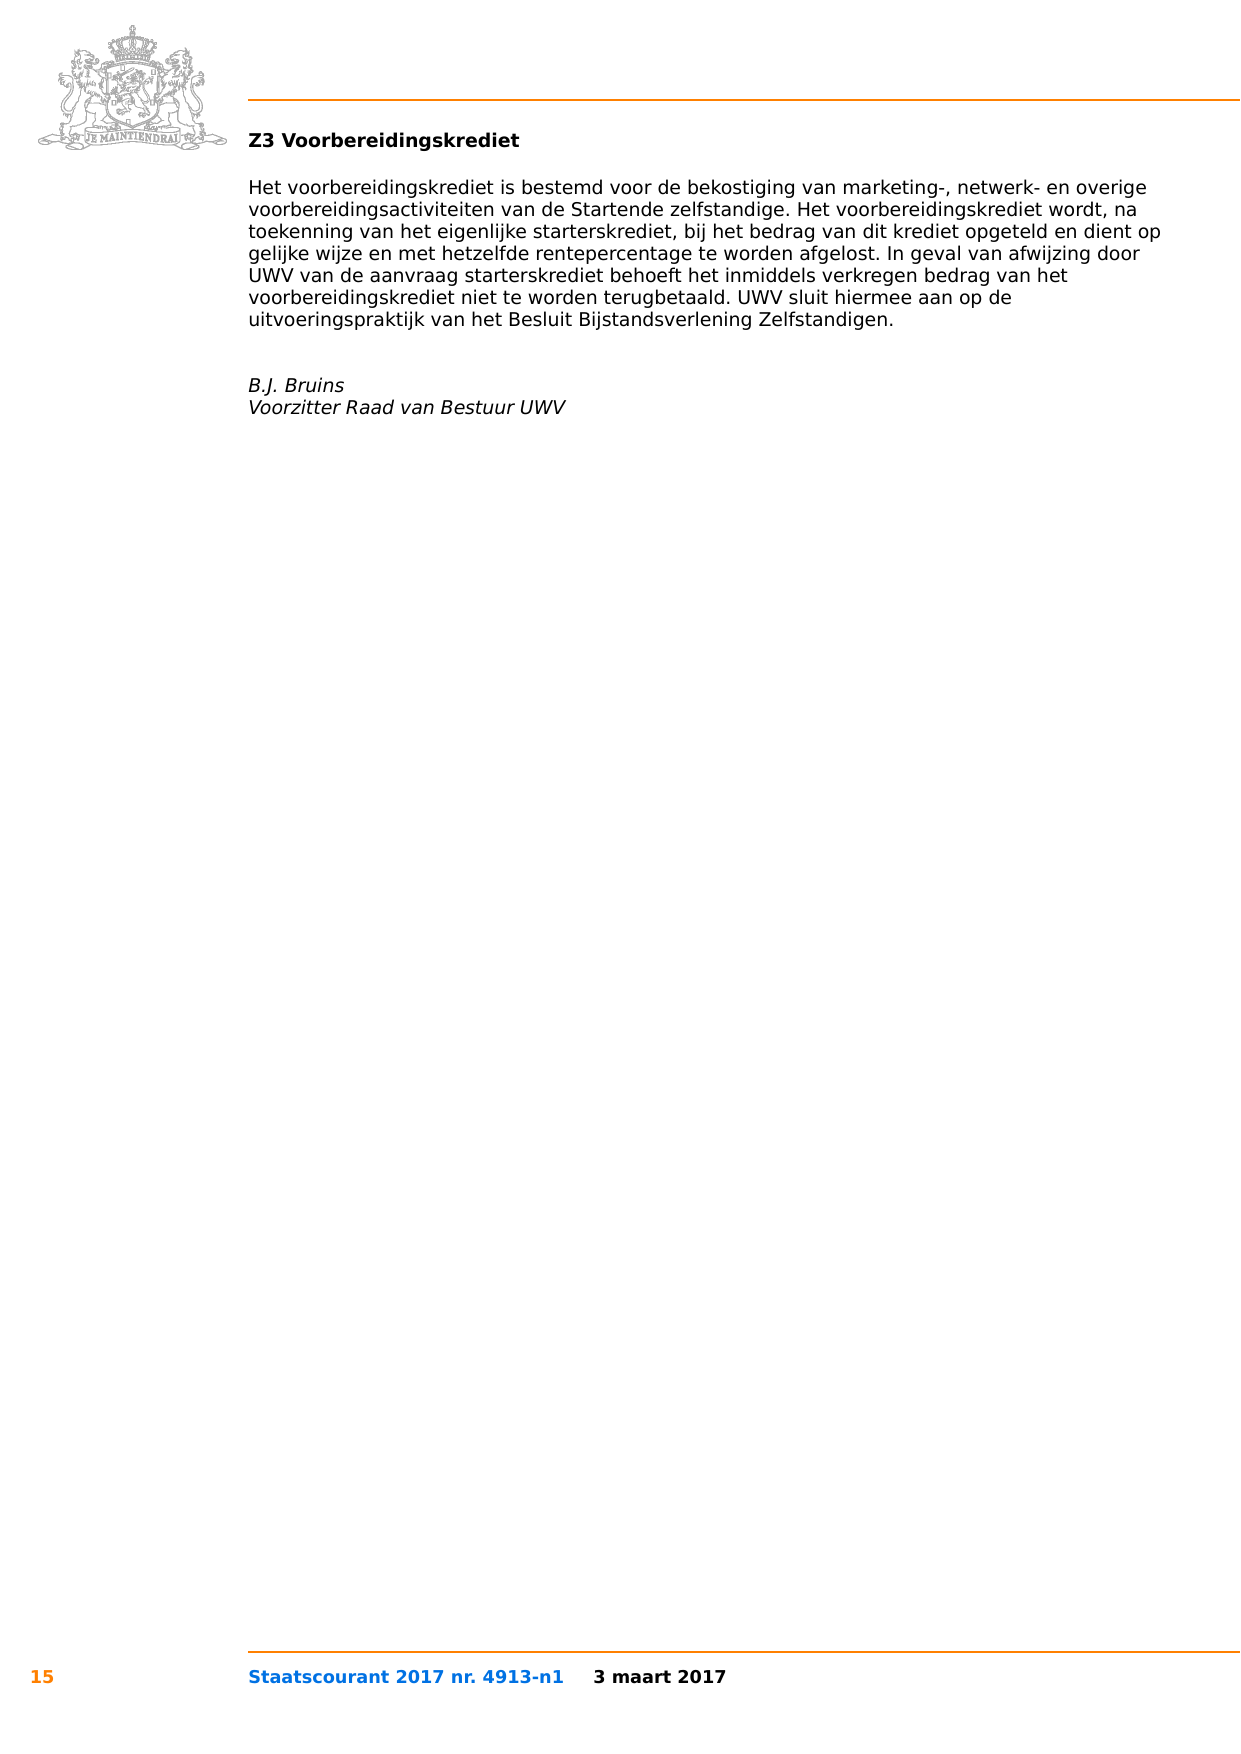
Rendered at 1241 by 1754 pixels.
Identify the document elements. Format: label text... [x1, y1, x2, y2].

picture [38, 25, 227, 150]
subtitle Z3 Voorbereidingskrediet [248, 130, 1163, 152]
text B.J. Bruins Voorzitter Raad van Bestuur UWV [248, 353, 1163, 418]
text Het voorbereidingskrediet is bestemd voor de bekostiging van marketing-, netwerk- en overige voorbereidingsactiviteiten van de Startende zelfstandige. Het voorbereidingskrediet wordt, na toekenning van het eigenlijke starterskrediet, bij het bedrag van dit krediet opgeteld en dient op gelijke wijze en met hetzelfde rentepercentage te worden afgelost. In geval van afwijzing door UWV van de aanvraag starterskrediet behoeft het inmiddels verkregen bedrag van het voorbereidingskrediet niet te worden terugbetaald. UWV sluit hiermee aan op de uitvoeringspraktijk van het Besluit Bijstandsverlening Zelfstandigen. [248, 177, 1163, 331]
